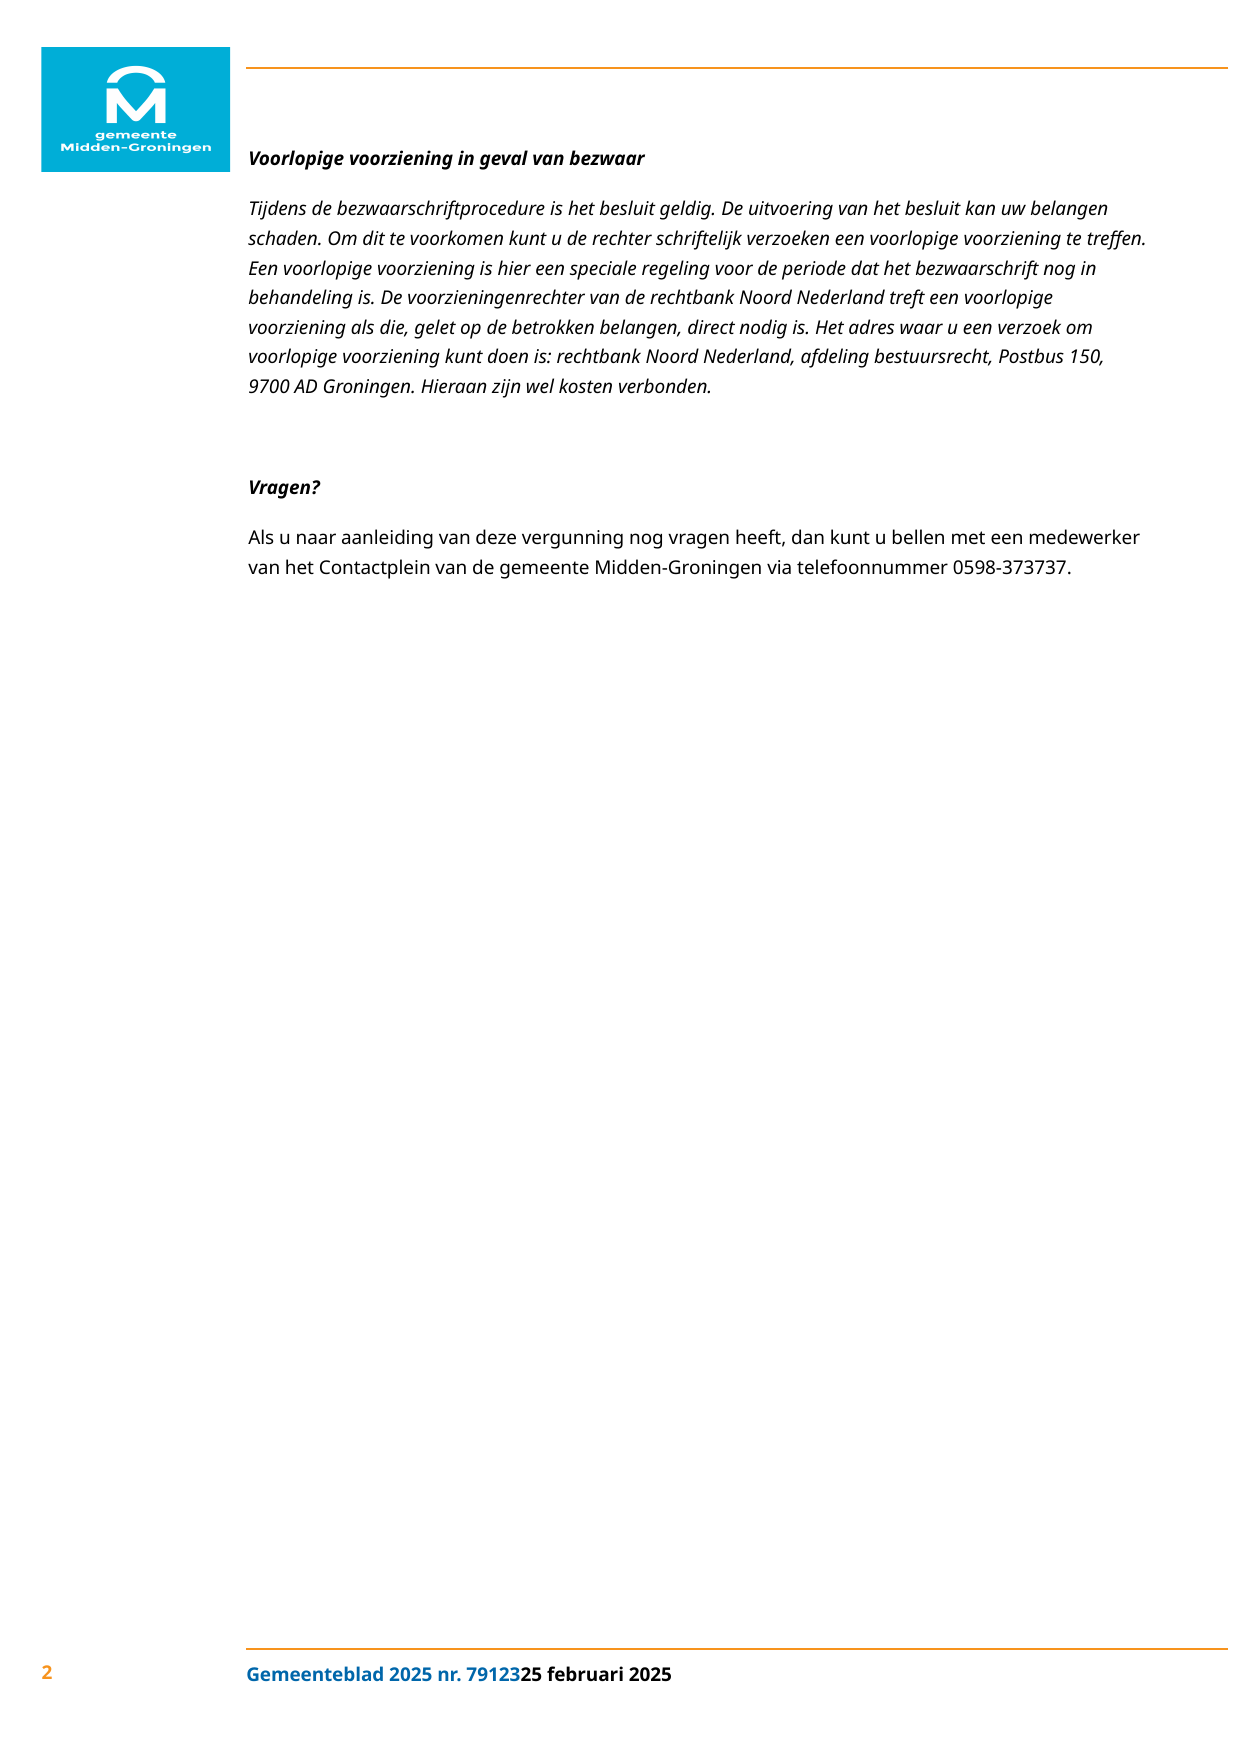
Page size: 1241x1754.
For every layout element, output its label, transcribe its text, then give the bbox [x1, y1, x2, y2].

picture [107, 89, 165, 122]
text Voorlopige voorziening in geval van bezwaar [248, 145, 1152, 171]
text Vragen? [248, 474, 1152, 500]
text Als u naar aanleiding van deze vergunning nog vragen heeft, dan kunt u bellen met een medewerker van het Contactplein van de gemeente Midden-Groningen via telefoonnummer 0598-373737. [248, 524, 1152, 580]
picture [184, 146, 190, 153]
picture [108, 66, 164, 82]
text Tijdens de bezwaarschriftprocedure is het besluit geldig. De uitvoering van het besluit kan uw belangen schaden. Om dit te voorkomen kunt u de rechter schriftelijk verzoeken een voorlopige voorziening te treffen. Een voorlopige voorziening is hier een speciale regeling voor de periode dat het bezwaarschrift nog in behandeling is. De voorzieningenrechter van de rechtbank Noord Nederland treft een voorlopige voorziening als die, gelet op de betrokken belangen, direct nodig is. Het adres waar u een verzoek om voorlopige voorziening kunt doen is: rechtbank Noord Nederland, afdeling bestuursrecht, Postbus 150, 9700 AD Groningen. Hieraan zijn wel kosten verbonden. [248, 196, 1152, 399]
